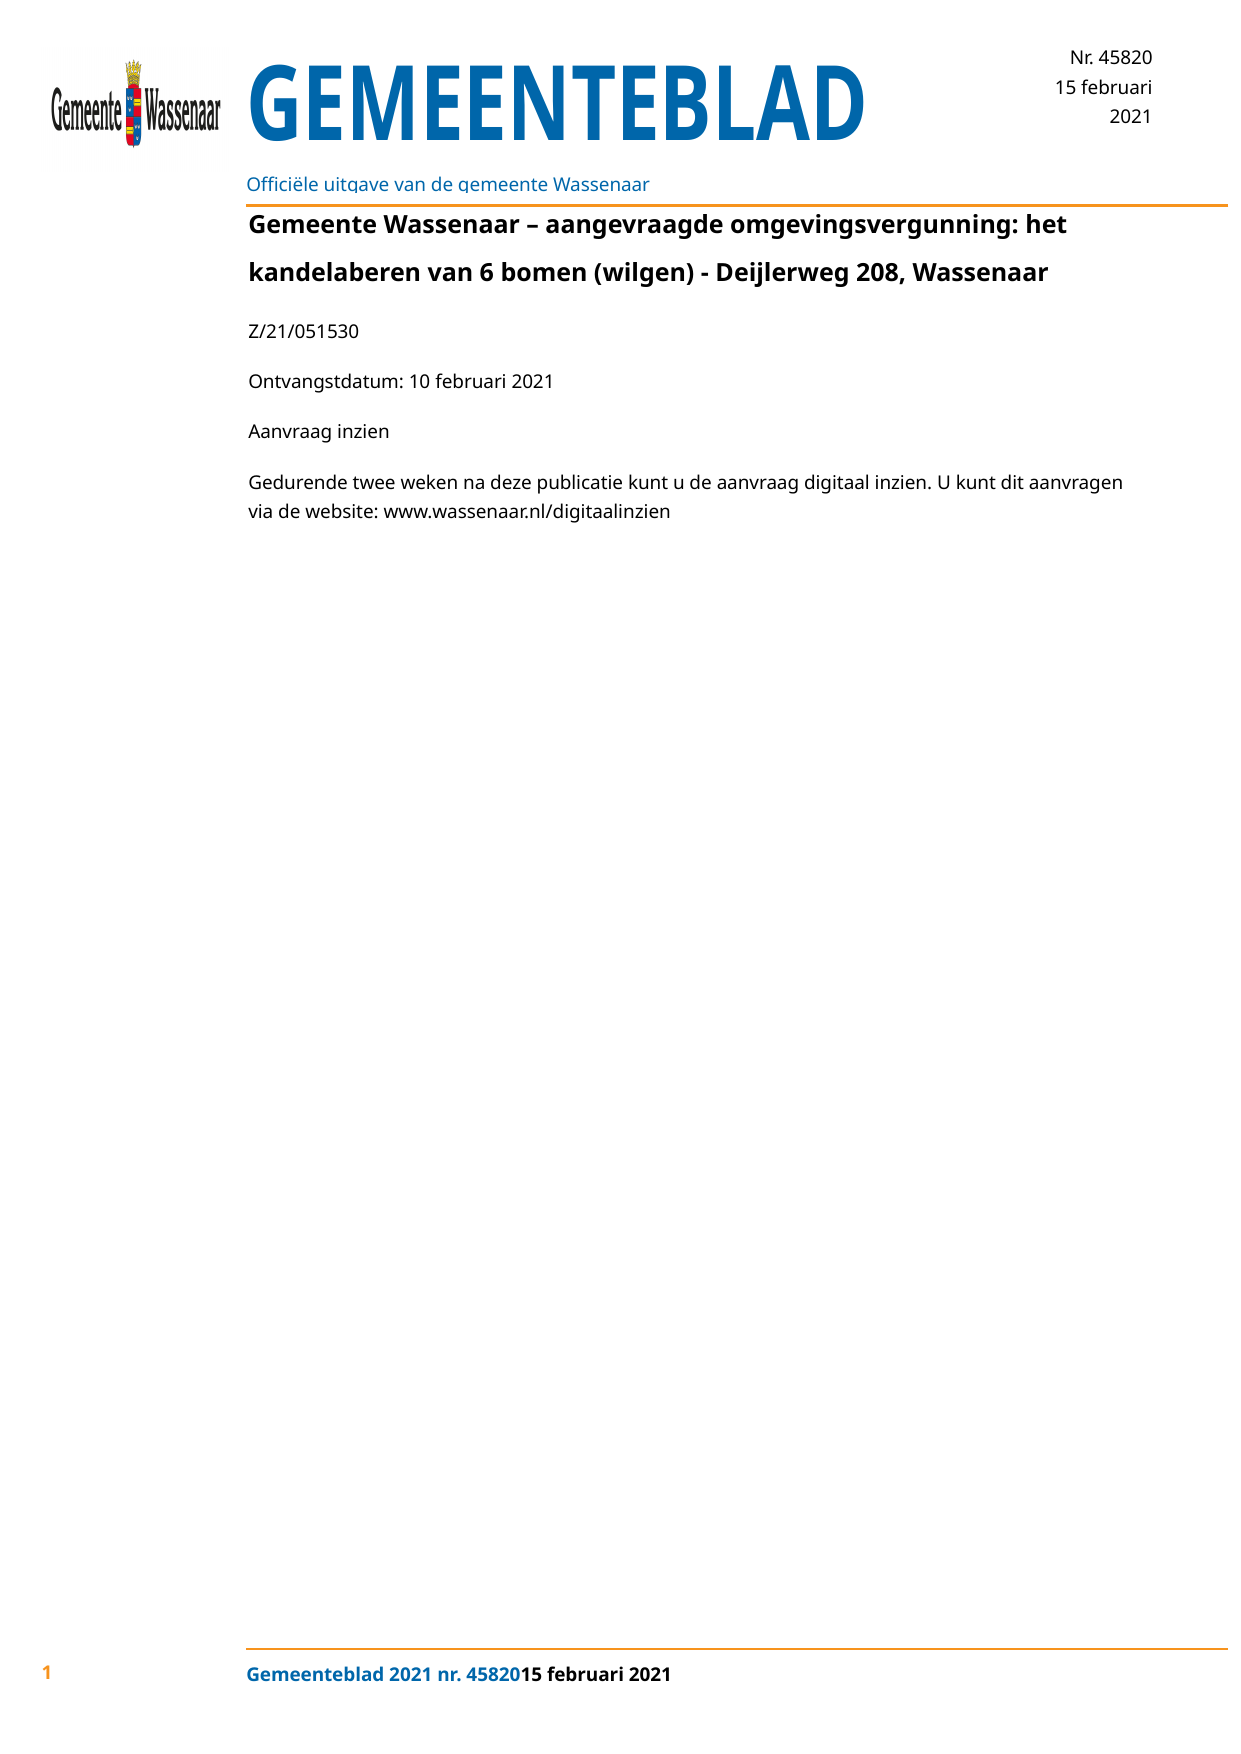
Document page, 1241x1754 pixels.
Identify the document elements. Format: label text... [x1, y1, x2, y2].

text Aanvraag inzien [248, 419, 1152, 444]
text Ontvangstdatum: 10 februari 2021 [248, 368, 1152, 394]
text Gedurende twee weken na deze publicatie kunt u de aanvraag digitaal inzien. U kunt dit aanvragen via de website: www.wassenaar.nl/digitaalinzien [248, 469, 1152, 524]
text Gemeente Wassenaar – aangevraagde omgevingsvergunning: het kandelaberen van 6 bomen (wilgen) - Deijlerweg 208, Wassenaar [248, 207, 1152, 288]
text Z/21/051530 [248, 318, 1152, 344]
picture [41, 47, 231, 172]
